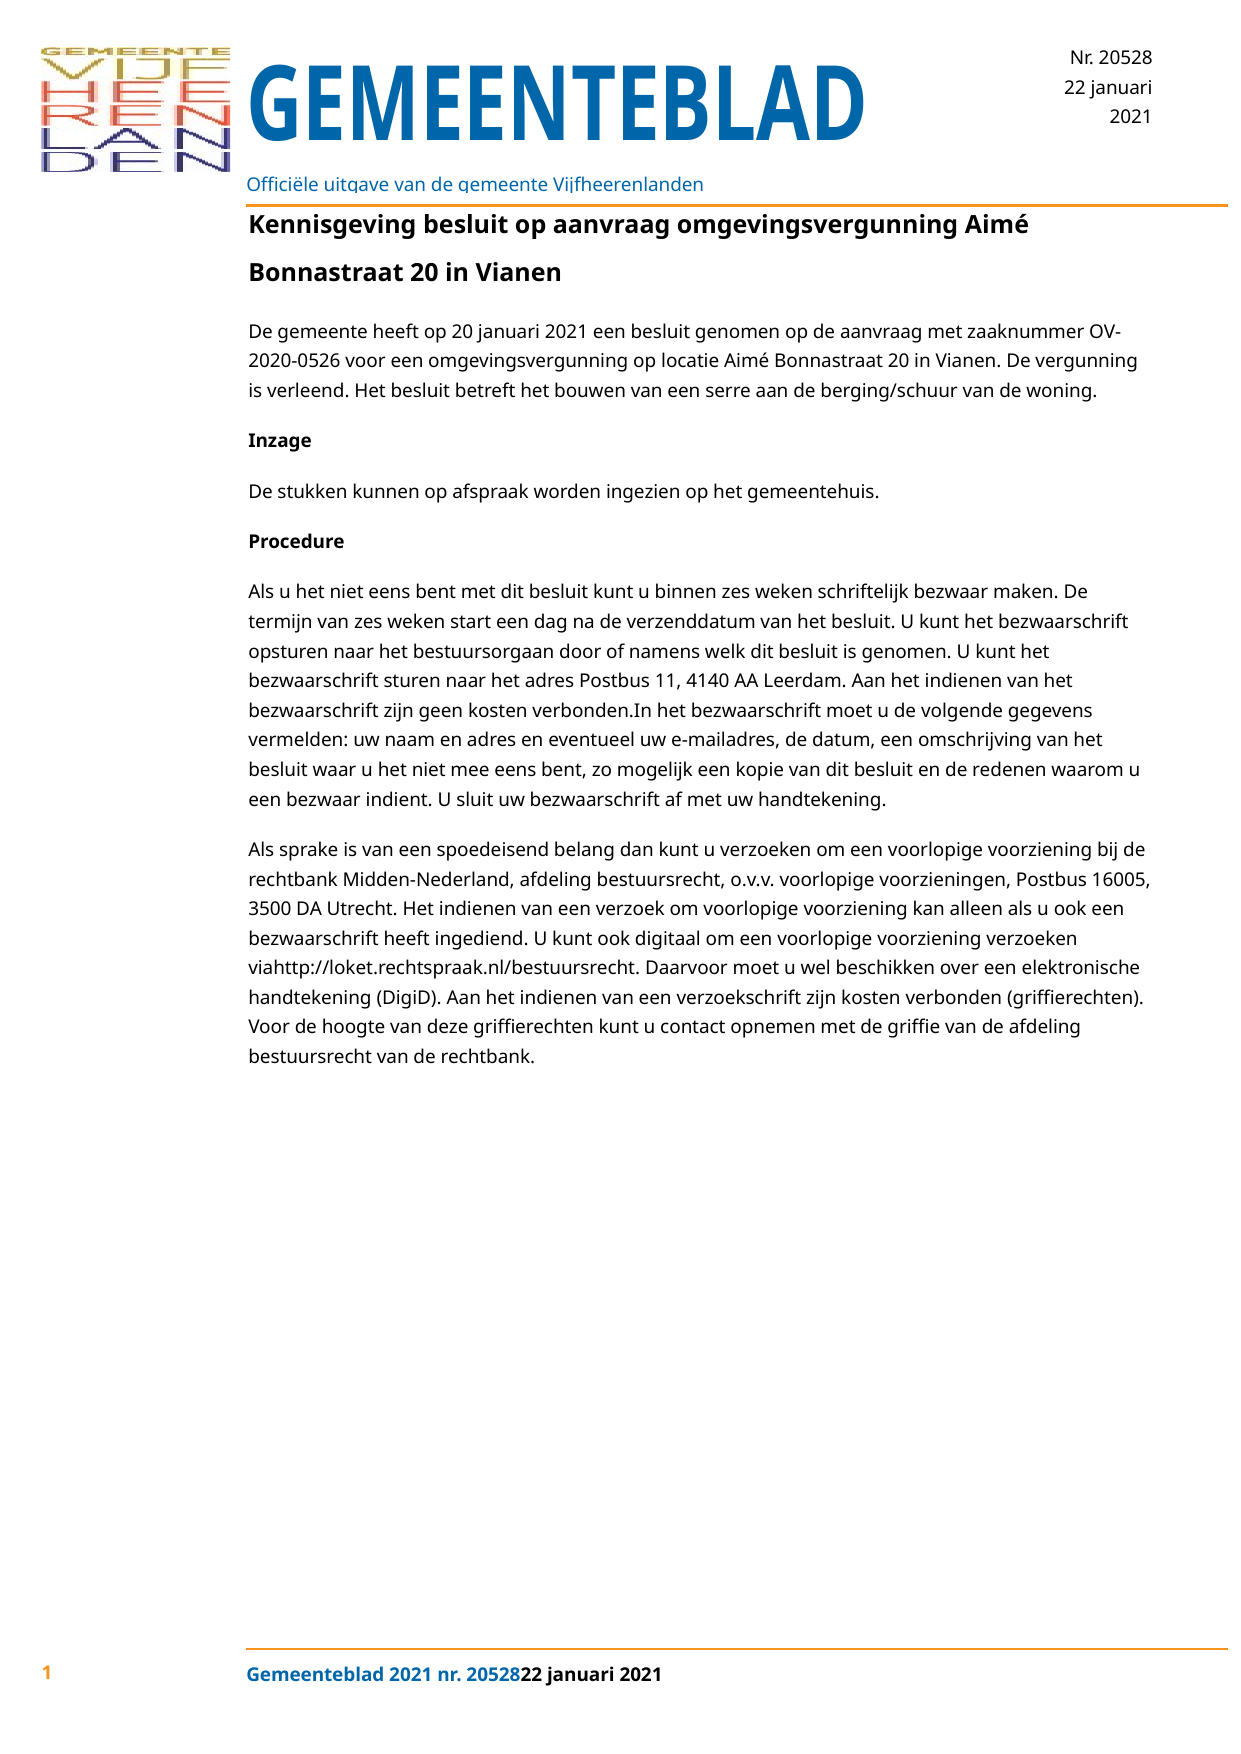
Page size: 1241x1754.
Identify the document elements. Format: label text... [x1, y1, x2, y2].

text De gemeente heeft op 20 januari 2021 een besluit genomen op de aanvraag met zaaknummer OV-2020-0526 voor een omgevingsvergunning op locatie Aimé Bonnastraat 20 in Vianen. De vergunning is verleend. Het besluit betreft het bouwen van een serre aan de berging/schuur van de woning. [248, 318, 1152, 403]
text Als sprake is van een spoedeisend belang dan kunt u verzoeken om een voorlopige voorziening bij de rechtbank Midden-Nederland, afdeling bestuursrecht, o.v.v. voorlopige voorzieningen, Postbus 16005, 3500 DA Utrecht. Het indienen van een verzoek om voorlopige voorziening kan alleen als u ook een bezwaarschrift heeft ingediend. U kunt ook digitaal om een voorlopige voorziening verzoeken viahttp://loket.rechtspraak.nl/bestuursrecht. Daarvoor moet u wel beschikken over een elektronische handtekening (DigiD). Aan het indienen van een verzoekschrift zijn kosten verbonden (griffierechten). Voor de hoogte van deze griffierechten kunt u contact opnemen met de griffie van de afdeling bestuursrecht van de rechtbank. [248, 836, 1152, 1069]
text Als u het niet eens bent met dit besluit kunt u binnen zes weken schriftelijk bezwaar maken. De termijn van zes weken start een dag na de verzenddatum van het besluit. U kunt het bezwaarschrift opsturen naar het bestuursorgaan door of namens welk dit besluit is genomen. U kunt het bezwaarschrift sturen naar het adres Postbus 11, 4140 AA Leerdam. Aan het indienen van het bezwaarschrift zijn geen kosten verbonden.In het bezwaarschrift moet u de volgende gegevens vermelden: uw naam en adres en eventueel uw e-mailadres, de datum, een omschrijving van het besluit waar u het niet mee eens bent, zo mogelijk een kopie van dit besluit en de redenen waarom u een bezwaar indient. U sluit uw bezwaarschrift af met uw handtekening. [248, 579, 1152, 812]
picture [41, 47, 231, 172]
text De stukken kunnen op afspraak worden ingezien op het gemeentehuis. [248, 478, 1152, 504]
text Procedure [248, 528, 1152, 554]
text Kennisgeving besluit op aanvraag omgevingsvergunning Aimé Bonnastraat 20 in Vianen [248, 207, 1152, 288]
text Inzage [248, 427, 1152, 453]
